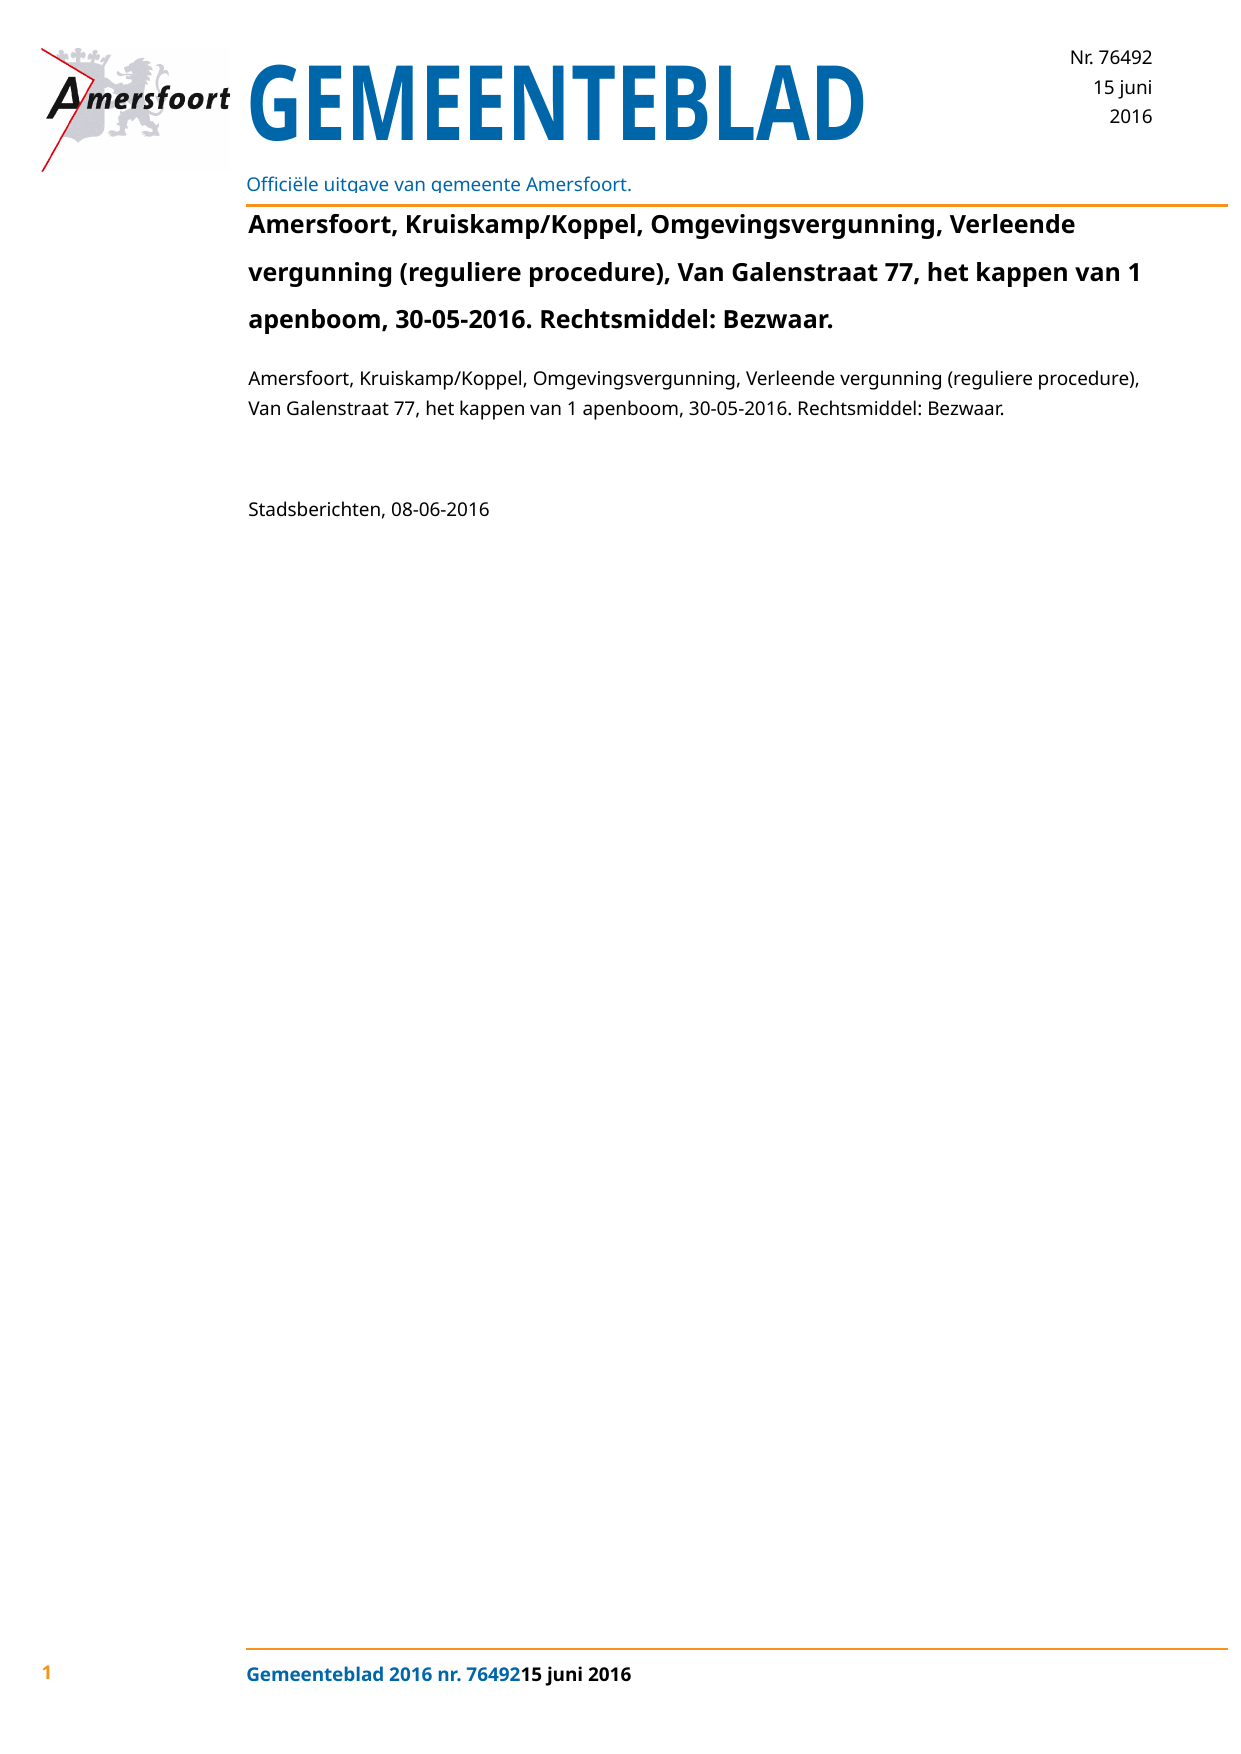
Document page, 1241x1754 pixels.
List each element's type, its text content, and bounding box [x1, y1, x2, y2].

text Stadsberichten, 08-06-2016 [248, 496, 1152, 522]
text Amersfoort, Kruiskamp/Koppel, Omgevingsvergunning, Verleende vergunning (reguliere procedure), Van Galenstraat 77, het kappen van 1 apenboom, 30-05-2016. Rechtsmiddel: Bezwaar. [248, 207, 1152, 336]
picture [41, 47, 231, 172]
text Amersfoort, Kruiskamp/Koppel, Omgevingsvergunning, Verleende vergunning (reguliere procedure), Van Galenstraat 77, het kappen van 1 apenboom, 30-05-2016. Rechtsmiddel: Bezwaar. [248, 366, 1152, 421]
